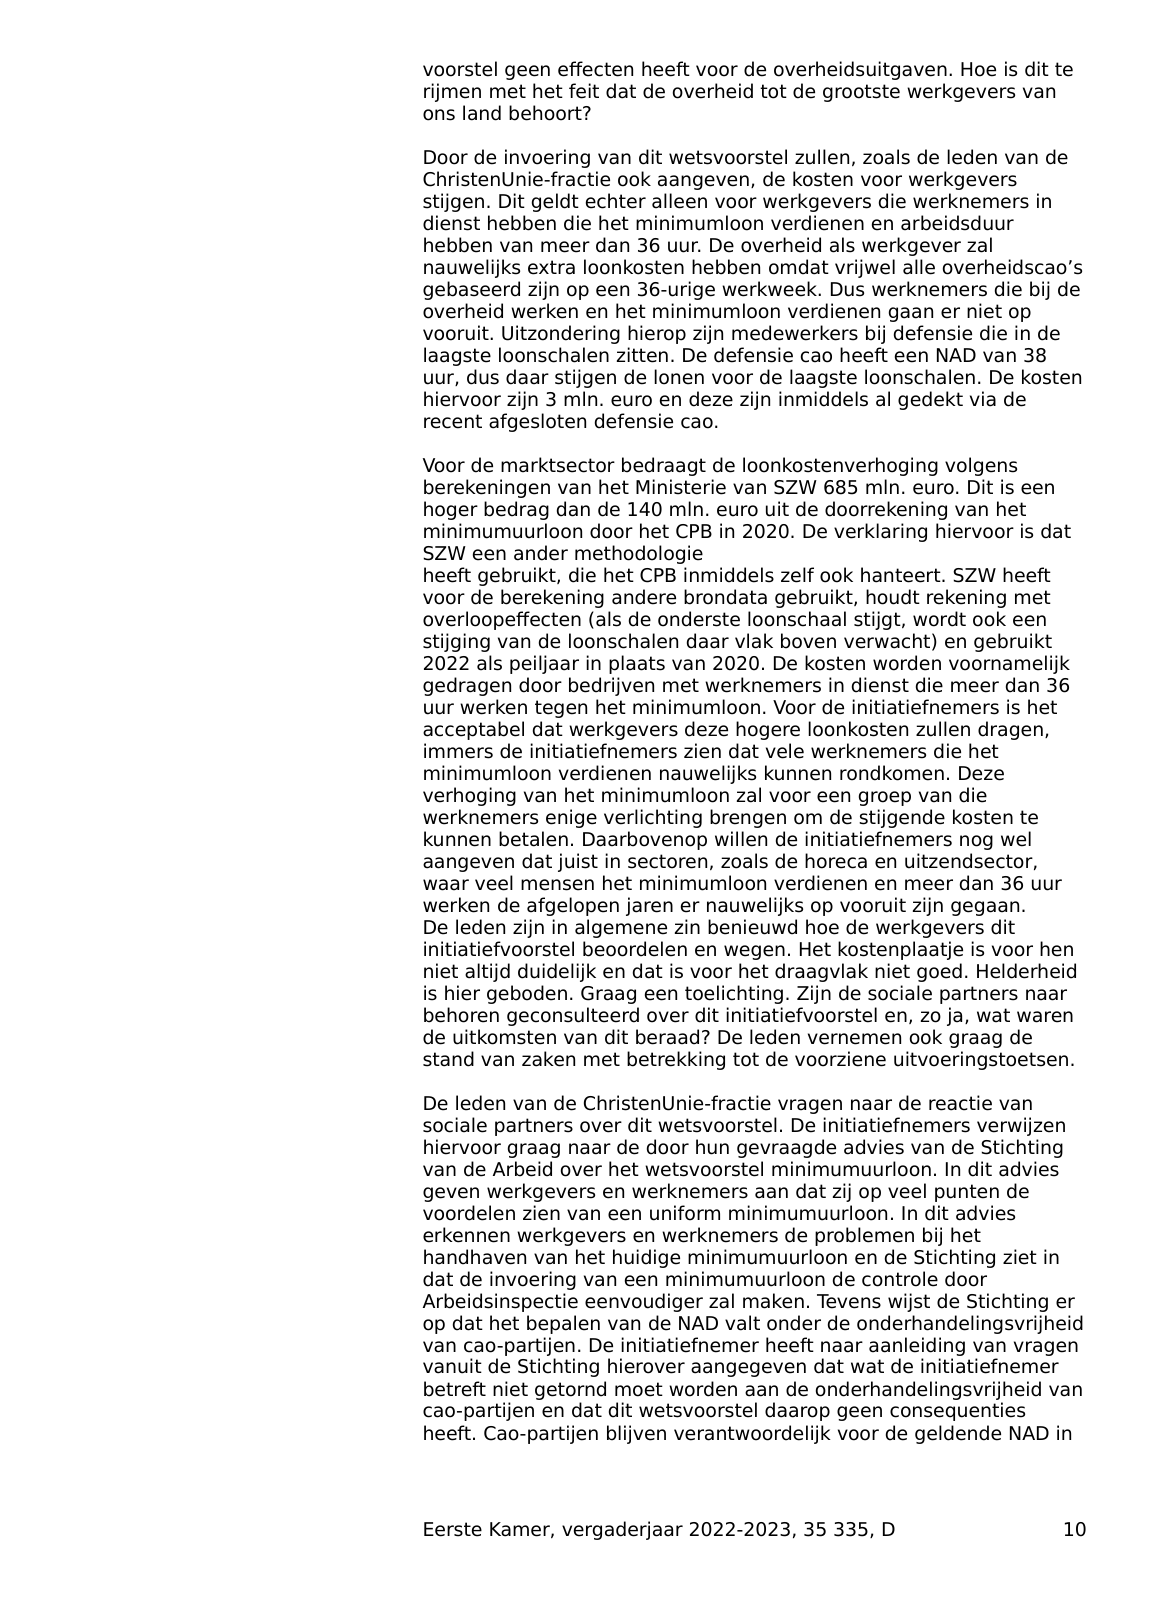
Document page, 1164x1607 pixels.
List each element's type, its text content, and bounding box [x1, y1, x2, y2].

text voorstel geen effecten heeft voor de overheidsuitgaven. Hoe is dit te rijmen met het feit dat de overheid tot de grootste werkgevers van ons land behoort? [422, 59, 1087, 125]
text De leden van de ChristenUnie-fractie vragen naar de reactie van sociale partners over dit wetsvoorstel. De initiatiefnemers verwijzen hiervoor graag naar de door hun gevraagde advies van de Stichting van de Arbeid over het wetsvoorstel minimumuurloon. In dit advies geven werkgevers en werknemers aan dat zij op veel punten de voordelen zien van een uniform minimumuurloon. In dit advies erkennen werkgevers en werknemers de problemen bij het handhaven van het huidige minimumuurloon en de Stichting ziet in dat de invoering van een minimumuurloon de controle door Arbeidsinspectie eenvoudiger zal maken. Tevens wijst de Stichting er op dat het bepalen van de NAD valt onder de onderhandelingsvrijheid van cao-partijen. De initiatiefnemer heeft naar aanleiding van vragen vanuit de Stichting hierover aangegeven dat wat de initiatiefnemer betreft niet getornd moet worden aan de onderhandelingsvrijheid van cao-partijen en dat dit wetsvoorstel daarop geen consequenties heeft. Cao-partijen blijven verantwoordelijk voor de geldende NAD in [422, 1093, 1087, 1444]
text Voor de marktsector bedraagt de loonkostenverhoging volgens berekeningen van het Ministerie van SZW 685 mln. euro. Dit is een hoger bedrag dan de 140 mln. euro uit de doorrekening van het minimumuurloon door het CPB in 2020. De verklaring hiervoor is dat SZW een ander methodologie [422, 455, 1087, 565]
text heeft gebruikt, die het CPB inmiddels zelf ook hanteert. SZW heeft voor de berekening andere brondata gebruikt, houdt rekening met overloopeffecten (als de onderste loonschaal stijgt, wordt ook een stijging van de loonschalen daar vlak boven verwacht) en gebruikt 2022 als peiljaar in plaats van 2020. De kosten worden voornamelijk gedragen door bedrijven met werknemers in dienst die meer dan 36 uur werken tegen het minimumloon. Voor de initiatiefnemers is het acceptabel dat werkgevers deze hogere loonkosten zullen dragen, immers de initiatiefnemers zien dat vele werknemers die het minimumloon verdienen nauwelijks kunnen rondkomen. Deze verhoging van het minimumloon zal voor een groep van die werknemers enige verlichting brengen om de stijgende kosten te kunnen betalen. Daarbovenop willen de initiatiefnemers nog wel aangeven dat juist in sectoren, zoals de horeca en uitzendsector, waar veel mensen het minimumloon verdienen en meer dan 36 uur werken de afgelopen jaren er nauwelijks op vooruit zijn gegaan. [422, 565, 1087, 917]
text De leden zijn in algemene zin benieuwd hoe de werkgevers dit initiatiefvoorstel beoordelen en wegen. Het kostenplaatje is voor hen niet altijd duidelijk en dat is voor het draagvlak niet goed. Helderheid is hier geboden. Graag een toelichting. Zijn de sociale partners naar behoren geconsulteerd over dit initiatiefvoorstel en, zo ja, wat waren de uitkomsten van dit beraad? De leden vernemen ook graag de stand van zaken met betrekking tot de voorziene uitvoeringstoetsen. [422, 917, 1087, 1071]
text Door de invoering van dit wetsvoorstel zullen, zoals de leden van de ChristenUnie-fractie ook aangeven, de kosten voor werkgevers stijgen. Dit geldt echter alleen voor werkgevers die werknemers in dienst hebben die het minimumloon verdienen en arbeidsduur hebben van meer dan 36 uur. De overheid als werkgever zal nauwelijks extra loonkosten hebben omdat vrijwel alle overheidscao’s gebaseerd zijn op een 36-urige werkweek. Dus werknemers die bij de overheid werken en het minimumloon verdienen gaan er niet op vooruit. Uitzondering hierop zijn medewerkers bij defensie die in de laagste loonschalen zitten. De defensie cao heeft een NAD van 38 uur, dus daar stijgen de lonen voor de laagste loonschalen. De kosten hiervoor zijn 3 mln. euro en deze zijn inmiddels al gedekt via de recent afgesloten defensie cao. [422, 147, 1087, 433]
